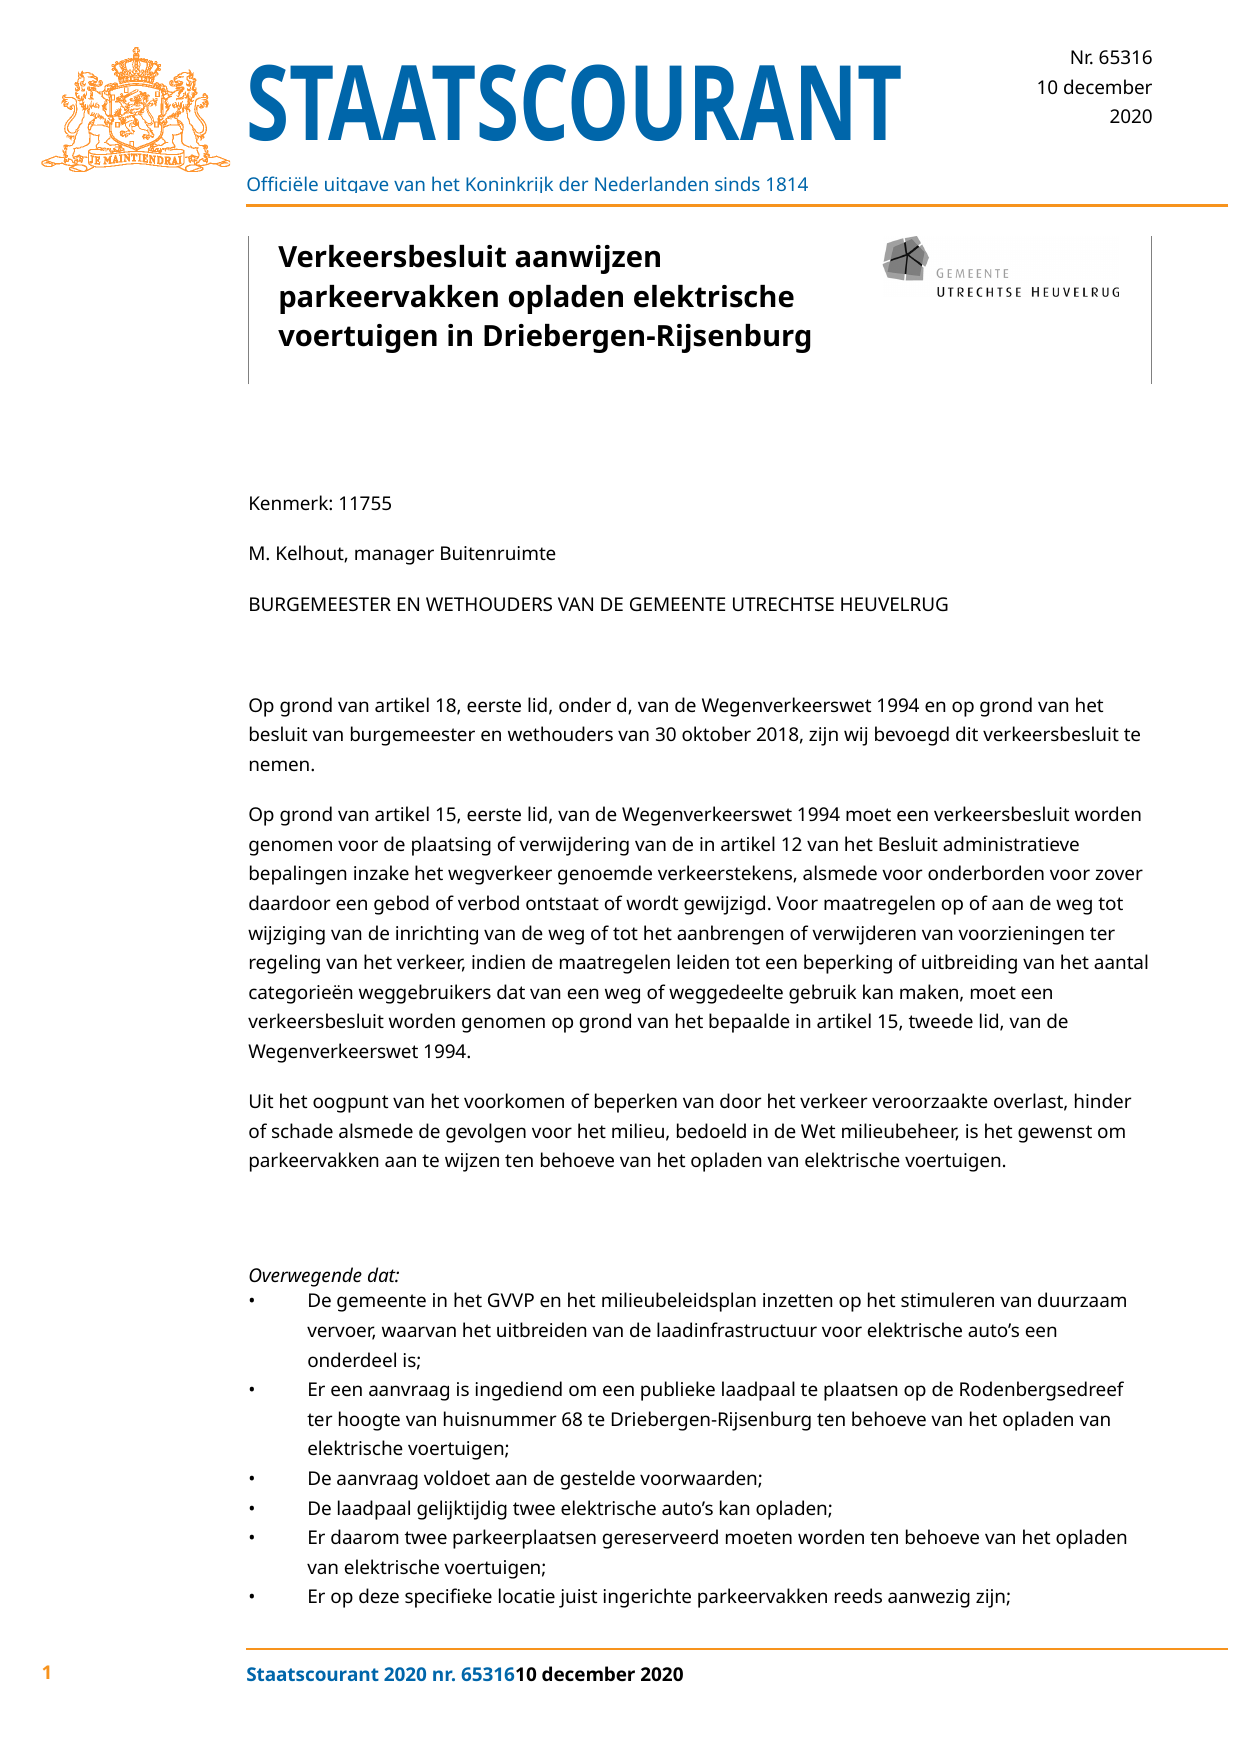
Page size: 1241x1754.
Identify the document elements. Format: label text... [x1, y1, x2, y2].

text Uit het oogpunt van het voorkomen of beperken van door het verkeer veroorzaakte overlast, hinder of schade alsmede de gevolgen voor het milieu, bedoeld in de Wet milieubeheer, is het gewenst om parkeervakken aan te wijzen ten behoeve van het opladen van elektrische voertuigen. [248, 1088, 1152, 1173]
table_header [850, 236, 1151, 384]
picture [882, 236, 1119, 297]
text Overwegende dat: [248, 1262, 1152, 1288]
text BURGEMEESTER EN WETHOUDERS VAN DE GEMEENTE UTRECHTSE HEUVELRUG [248, 591, 1152, 617]
text Op grond van artikel 18, eerste lid, onder d, van de Wegenverkeerswet 1994 en op grond van het besluit van burgemeester en wethouders van 30 oktober 2018, zijn wij bevoegd dit verkeersbesluit te nemen. [248, 692, 1152, 777]
text M. Kelhout, manager Buitenruimte [248, 541, 1152, 566]
picture [41, 47, 231, 172]
list De laadpaal gelijktijdig twee elektrische auto’s kan opladen; [248, 1495, 1152, 1521]
list Er op deze specifieke locatie juist ingerichte parkeervakken reeds aanwezig zijn; [248, 1583, 1152, 1609]
list Er een aanvraag is ingediend om een publieke laadpaal te plaatsen op de Rodenbergsedreef ter hoogte van huisnummer 68 te Driebergen-Rijsenburg ten behoeve van het opladen van elektrische voertuigen; [248, 1376, 1152, 1461]
text Kenmerk: 11755 [248, 490, 1152, 516]
list De gemeente in het GVVP en het milieubeleidsplan inzetten op het stimuleren van duurzaam vervoer, waarvan het uitbreiden van de laadinfrastructuur voor elektrische auto’s een onderdeel is; [248, 1288, 1152, 1373]
text Op grond van artikel 15, eerste lid, van de Wegenverkeerswet 1994 moet een verkeersbesluit worden genomen voor de plaatsing of verwijdering van de in artikel 12 van het Besluit administratieve bepalingen inzake het wegverkeer genoemde verkeerstekens, alsmede voor onderborden voor zover daardoor een gebod of verbod ontstaat of wordt gewijzigd. Voor maatregelen op of aan de weg tot wijziging van de inrichting van de weg of tot het aanbrengen of verwijderen van voorzieningen ter regeling van het verkeer, indien de maatregelen leiden tot een beperking of uitbreiding van het aantal categorieën weggebruikers dat van een weg of weggedeelte gebruik kan maken, moet een verkeersbesluit worden genomen op grond van het bepaalde in artikel 15, tweede lid, van de Wegenverkeerswet 1994. [248, 801, 1152, 1064]
table_header Verkeersbesluit aanwijzen parkeervakken opladen elektrische voertuigen in Driebergen-Rijsenburg [249, 236, 850, 384]
list De aanvraag voldoet aan de gestelde voorwaarden; [248, 1465, 1152, 1491]
list Er daarom twee parkeerplaatsen gereserveerd moeten worden ten behoeve van het opladen van elektrische voertuigen; [248, 1524, 1152, 1580]
